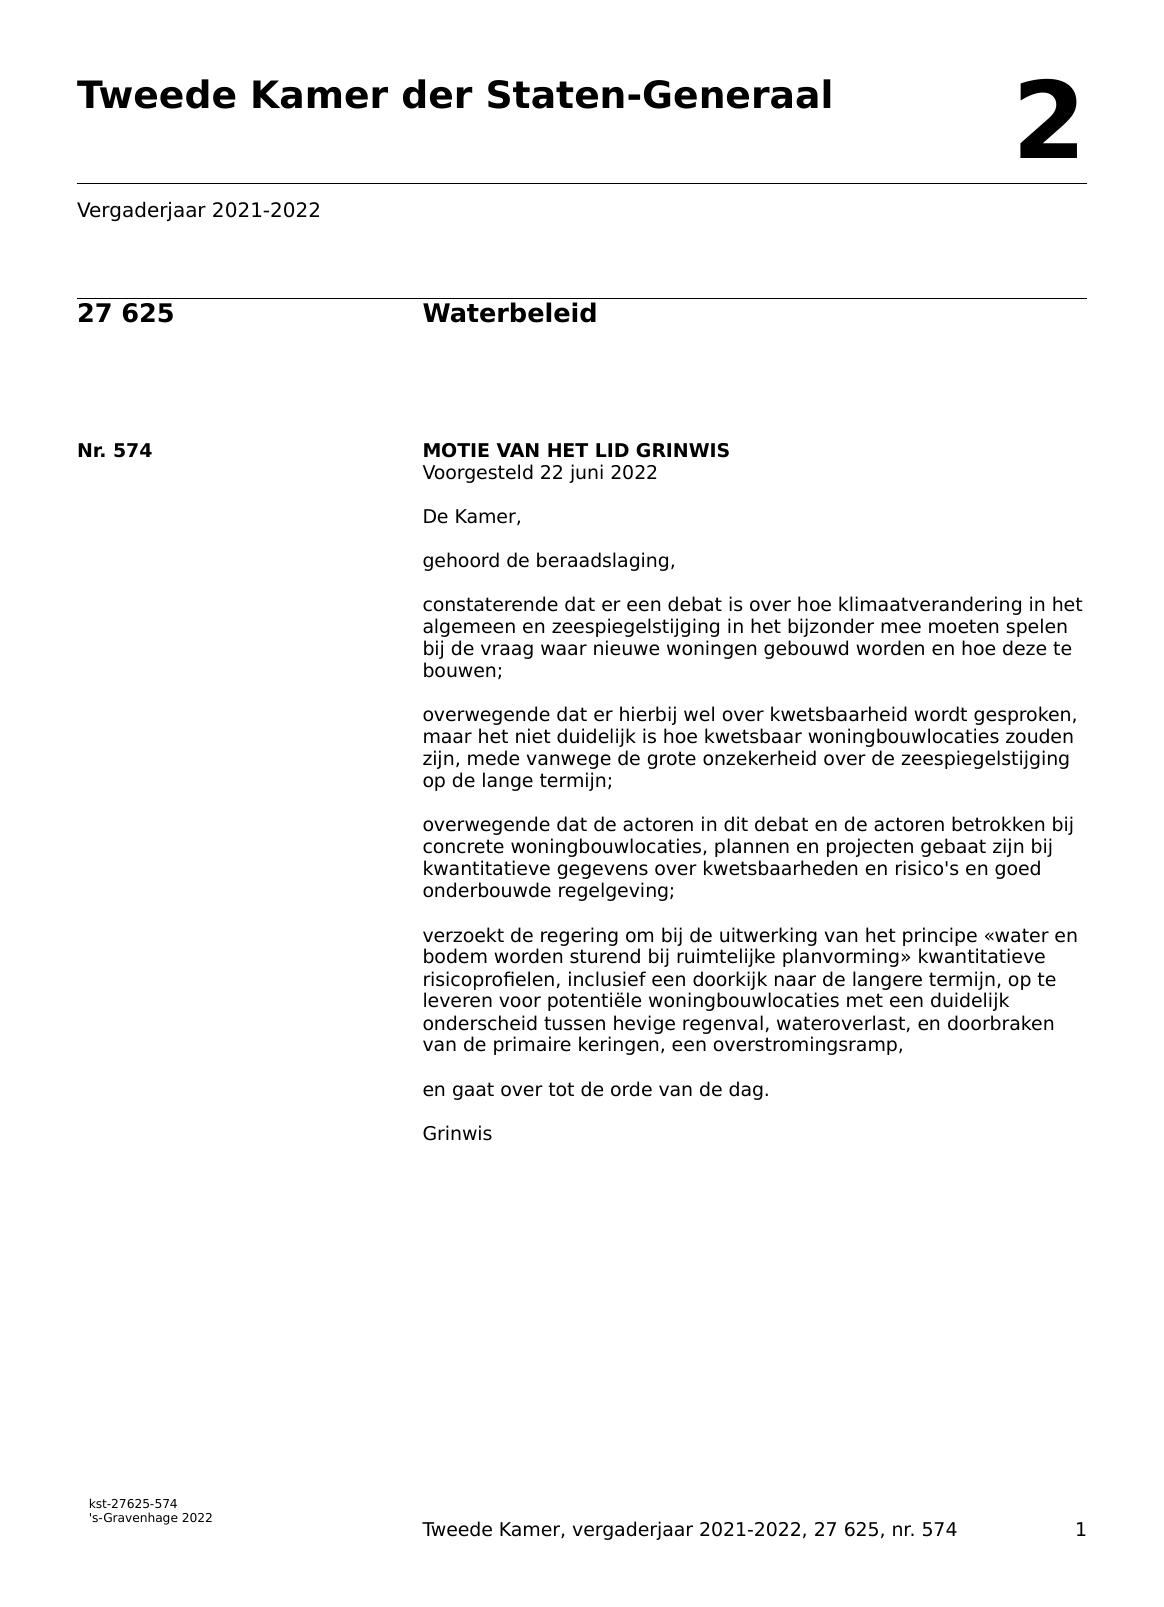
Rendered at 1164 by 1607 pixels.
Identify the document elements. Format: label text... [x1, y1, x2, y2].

text gehoord de beraadslaging, [422, 550, 1087, 572]
text constaterende dat er een debat is over hoe klimaatverandering in het algemeen en zeespiegelstijging in het bijzonder mee moeten spelen bij de vraag waar nieuwe woningen gebouwd worden en hoe deze te bouwen; [422, 594, 1087, 682]
text overwegende dat er hierbij wel over kwetsbaarheid wordt gesproken, maar het niet duidelijk is hoe kwetsbaar woningbouwlocaties zouden zijn, mede vanwege de grote onzekerheid over de zeespiegelstijging op de lange termijn; [422, 704, 1087, 792]
subtitle 27 625 Waterbeleid [77, 299, 1087, 329]
table_header 2 [886, 59, 1087, 183]
text Voorgesteld 22 juni 2022 [422, 462, 1087, 484]
text Grinwis [422, 1123, 1087, 1145]
text De Kamer, [422, 506, 1087, 528]
table_cell Vergaderjaar 2021-2022 [77, 184, 1087, 298]
subtitle Nr. 574 MOTIE VAN HET LID GRINWIS [77, 440, 1087, 462]
text overwegende dat de actoren in dit debat en de actoren betrokken bij concrete woningbouwlocaties, plannen en projecten gebaat zijn bij kwantitatieve gegevens over kwetsbaarheden en risico's en goed onderbouwde regelgeving; [422, 814, 1087, 902]
text verzoekt de regering om bij de uitwerking van het principe «water en bodem worden sturend bij ruimtelijke planvorming» kwantitatieve risicoprofielen, inclusief een doorkijk naar de langere termijn, op te leveren voor potentiële woningbouwlocaties met een duidelijk onderscheid tussen hevige regenval, wateroverlast, en doorbraken van de primaire keringen, een overstromingsramp, [422, 924, 1087, 1056]
table_header Tweede Kamer der Staten-Generaal [77, 59, 886, 183]
text 's-Gravenhage 2022 [88, 1511, 323, 1525]
text kst-27625-574 [88, 1497, 323, 1511]
text en gaat over tot de orde van de dag. [422, 1078, 1087, 1101]
